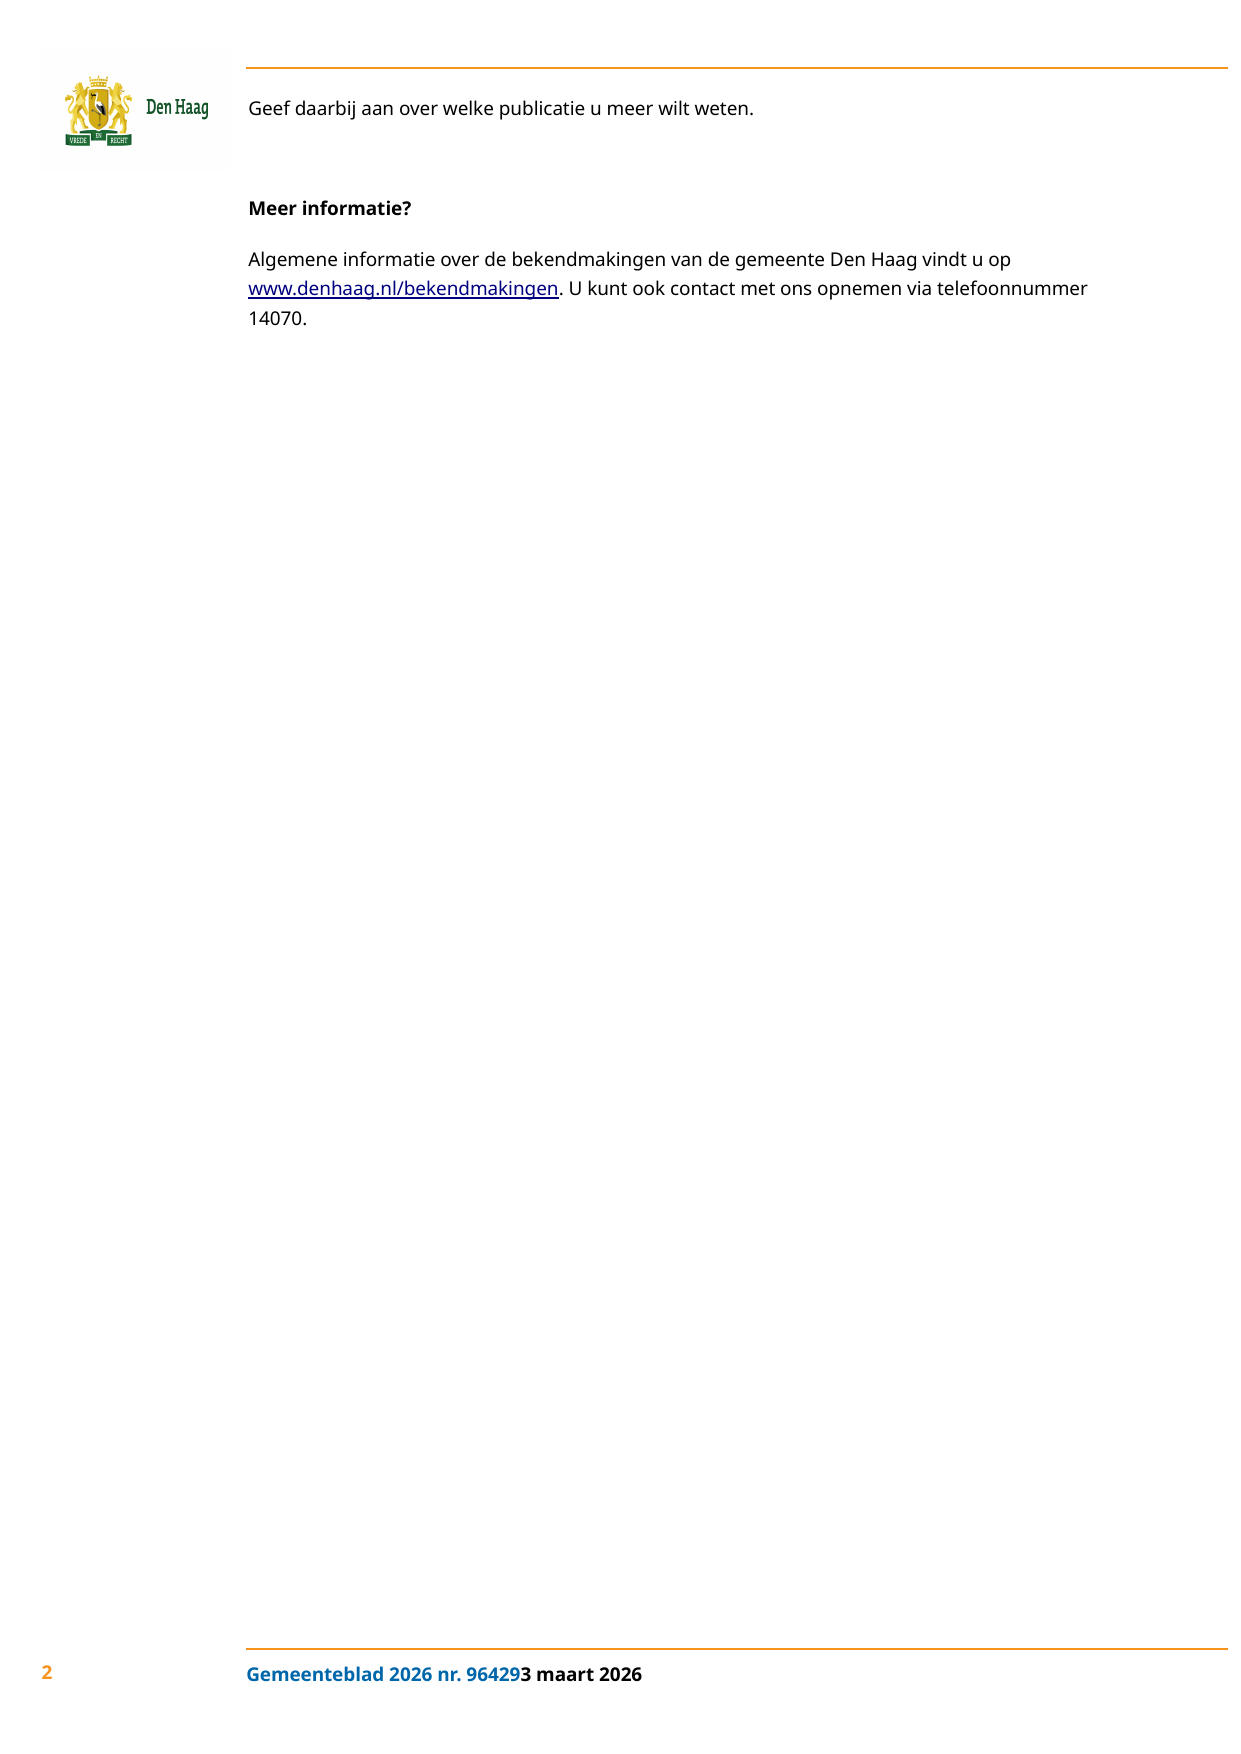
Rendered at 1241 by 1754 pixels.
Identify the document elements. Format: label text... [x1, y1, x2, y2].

text Geef daarbij aan over welke publicatie u meer wilt weten. [248, 95, 1152, 121]
text Meer informatie? [248, 196, 1152, 221]
text Algemene informatie over de bekendmakingen van de gemeente Den Haag vindt u op www.denhaag.nl/bekendmakingen. U kunt ook contact met ons opnemen via telefoonnummer 14070. [248, 246, 1152, 331]
picture [41, 47, 231, 172]
